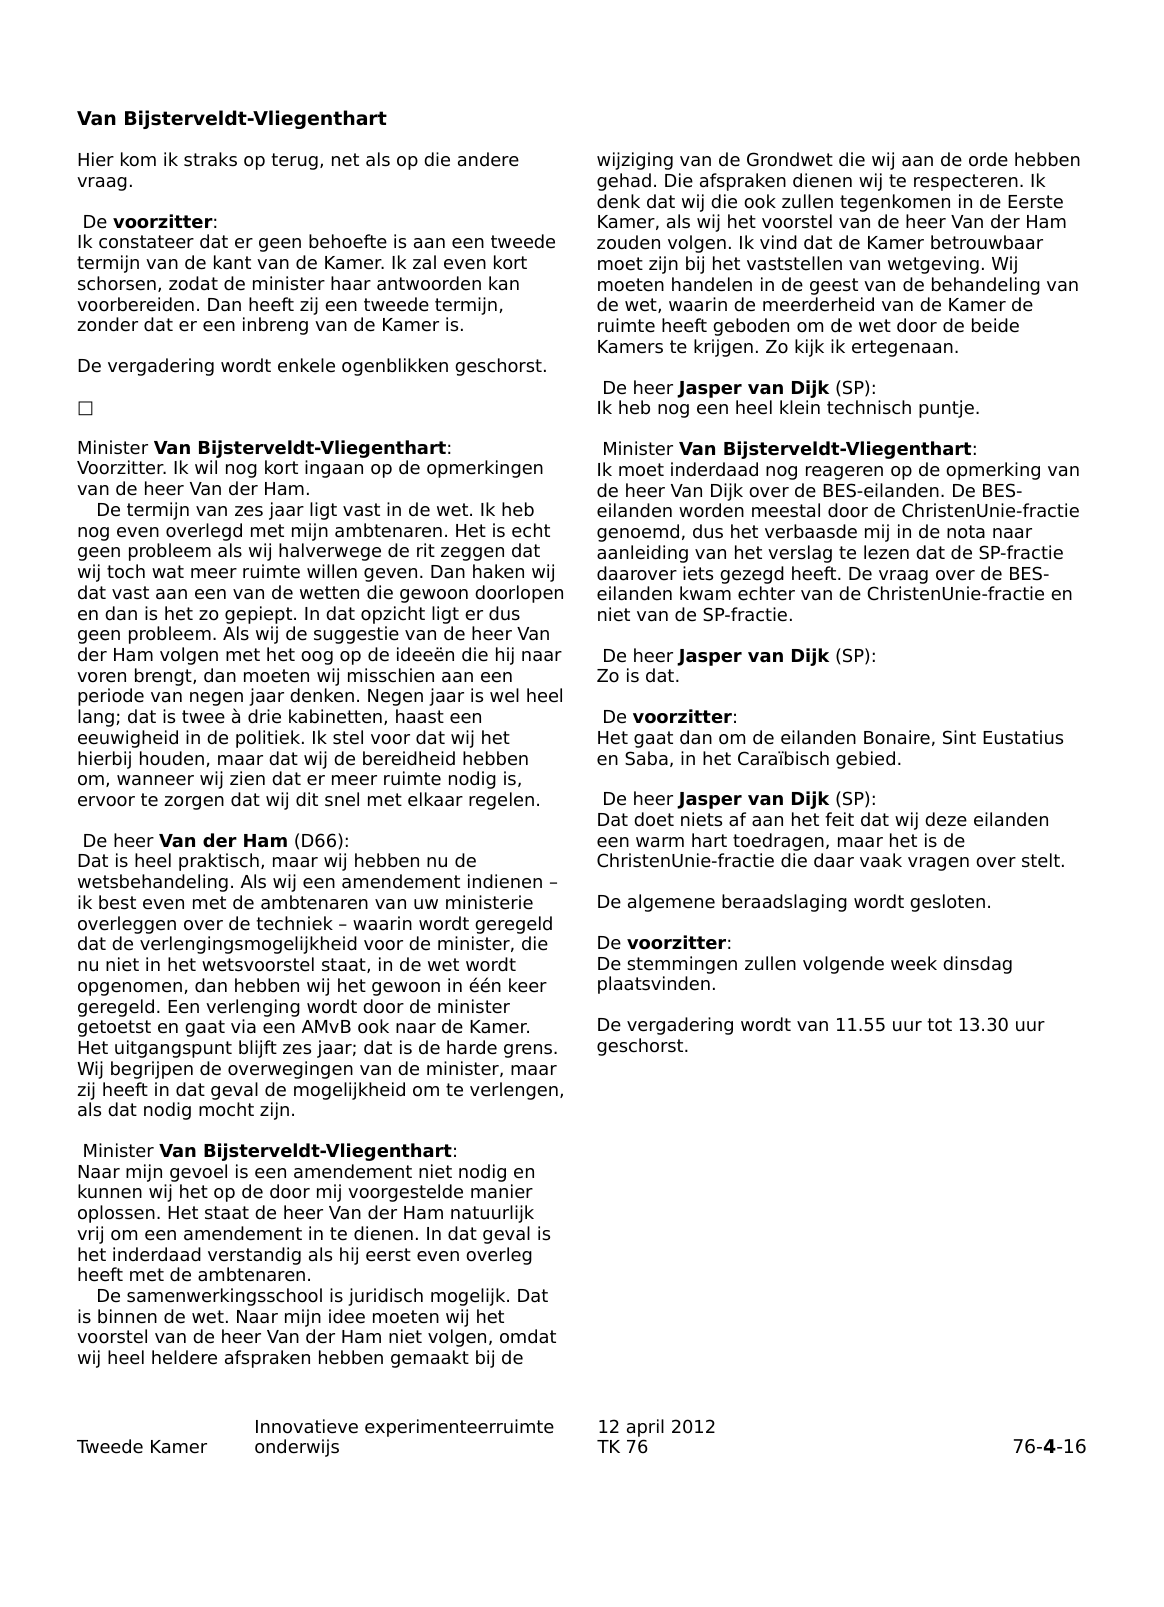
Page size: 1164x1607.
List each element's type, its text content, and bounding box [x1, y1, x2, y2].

text Dat is heel praktisch, maar wij hebben nu de wetsbehandeling. Als wij een amendement indienen – ik best even met de ambtenaren van uw ministerie overleggen over de techniek – waarin wordt geregeld dat de verlengingsmogelijkheid voor de minister, die nu niet in het wetsvoorstel staat, in de wet wordt opgenomen, dan hebben wij het gewoon in één keer geregeld. Een verlenging wordt door de minister getoetst en gaat via een AMvB ook naar de Kamer. Het uitgangspunt blijft zes jaar; dat is de harde grens. Wij begrijpen de overwegingen van de minister, maar zij heeft in dat geval de mogelijkheid om te verlengen, als dat nodig mocht zijn. [77, 851, 567, 1121]
text Ik moet inderdaad nog reageren op de opmerking van de heer Van Dijk over de BES-eilanden. De BES-eilanden worden meestal door de ChristenUnie-fractie genoemd, dus het verbaasde mij in de nota naar aanleiding van het verslag te lezen dat de SP-fractie daarover iets gezegd heeft. De vraag over de BES-eilanden kwam echter van de ChristenUnie-fractie en niet van de SP-fractie. [596, 460, 1087, 626]
text Minister Van Bijsterveldt-Vliegenthart: [596, 439, 1087, 460]
text □ [77, 397, 567, 417]
text De voorzitter: [596, 707, 1087, 728]
text De vergadering wordt enkele ogenblikken geschorst. [77, 356, 567, 377]
text Naar mijn gevoel is een amendement niet nodig en kunnen wij het op de door mij voorgestelde manier oplossen. Het staat de heer Van der Ham natuurlijk vrij om een amendement in te dienen. In dat geval is het inderdaad verstandig als hij eerst even overleg heeft met de ambtenaren. [77, 1162, 567, 1286]
text De heer Van der Ham (D66): [77, 831, 567, 851]
text De stemmingen zullen volgende week dinsdag plaatsvinden. [596, 953, 1087, 995]
text Hier kom ik straks op terug, net als op die andere vraag. [77, 150, 567, 192]
text Zo is dat. [596, 666, 1087, 687]
text Dat doet niets af aan het feit dat wij deze eilanden een warm hart toedragen, maar het is de ChristenUnie-fractie die daar vaak vragen over stelt. [596, 810, 1087, 872]
text De voorzitter: [77, 212, 567, 232]
text De termijn van zes jaar ligt vast in de wet. Ik heb nog even overlegd met mijn ambtenaren. Het is echt geen probleem als wij halverwege de rit zeggen dat wij toch wat meer ruimte willen geven. Dan haken wij dat vast aan een van de wetten die gewoon doorlopen en dan is het zo gepiept. In dat opzicht ligt er dus geen probleem. Als wij de suggestie van de heer Van der Ham volgen met het oog op de ideeën die hij naar voren brengt, dan moeten wij misschien aan een periode van negen jaar denken. Negen jaar is wel heel lang; dat is twee à drie kabinetten, haast een eeuwigheid in de politiek. Ik stel voor dat wij het hierbij houden, maar dat wij de bereidheid hebben om, wanneer wij zien dat er meer ruimte nodig is, ervoor te zorgen dat wij dit snel met elkaar regelen. [77, 500, 567, 811]
text Minister Van Bijsterveldt-Vliegenthart: [77, 1141, 567, 1162]
text De voorzitter: [596, 933, 1087, 953]
text De vergadering wordt van 11.55 uur tot 13.30 uur geschorst. [596, 1015, 1087, 1056]
text De heer Jasper van Dijk (SP): [596, 646, 1087, 666]
text Minister Van Bijsterveldt-Vliegenthart: [77, 437, 567, 458]
text De algemene beraadslaging wordt gesloten. [596, 892, 1087, 913]
text Ik heb nog een heel klein technisch puntje. [596, 398, 1087, 419]
text De samenwerkingsschool is juridisch mogelijk. Dat is binnen de wet. Naar mijn idee moeten wij het voorstel van de heer Van der Ham niet volgen, omdat wij heel heldere afspraken hebben gemaakt bij de [77, 1286, 567, 1369]
text wijziging van de Grondwet die wij aan de orde hebben gehad. Die afspraken dienen wij te respecteren. Ik denk dat wij die ook zullen tegenkomen in de Eerste Kamer, als wij het voorstel van de heer Van der Ham zouden volgen. Ik vind dat de Kamer betrouwbaar moet zijn bij het vaststellen van wetgeving. Wij moeten handelen in de geest van de behandeling van de wet, waarin de meerderheid van de Kamer de ruimte heeft geboden om de wet door de beide Kamers te krijgen. Zo kijk ik ertegenaan. [596, 150, 1087, 357]
text De heer Jasper van Dijk (SP): [596, 789, 1087, 810]
text De heer Jasper van Dijk (SP): [596, 377, 1087, 398]
text Het gaat dan om de eilanden Bonaire, Sint Eustatius en Saba, in het Caraïbisch gebied. [596, 728, 1087, 769]
text Voorzitter. Ik wil nog kort ingaan op de opmerkingen van de heer Van der Ham. [77, 458, 567, 500]
text Ik constateer dat er geen behoefte is aan een tweede termijn van de kant van de Kamer. Ik zal even kort schorsen, zodat de minister haar antwoorden kan voorbereiden. Dan heeft zij een tweede termijn, zonder dat er een inbreng van de Kamer is. [77, 232, 567, 336]
